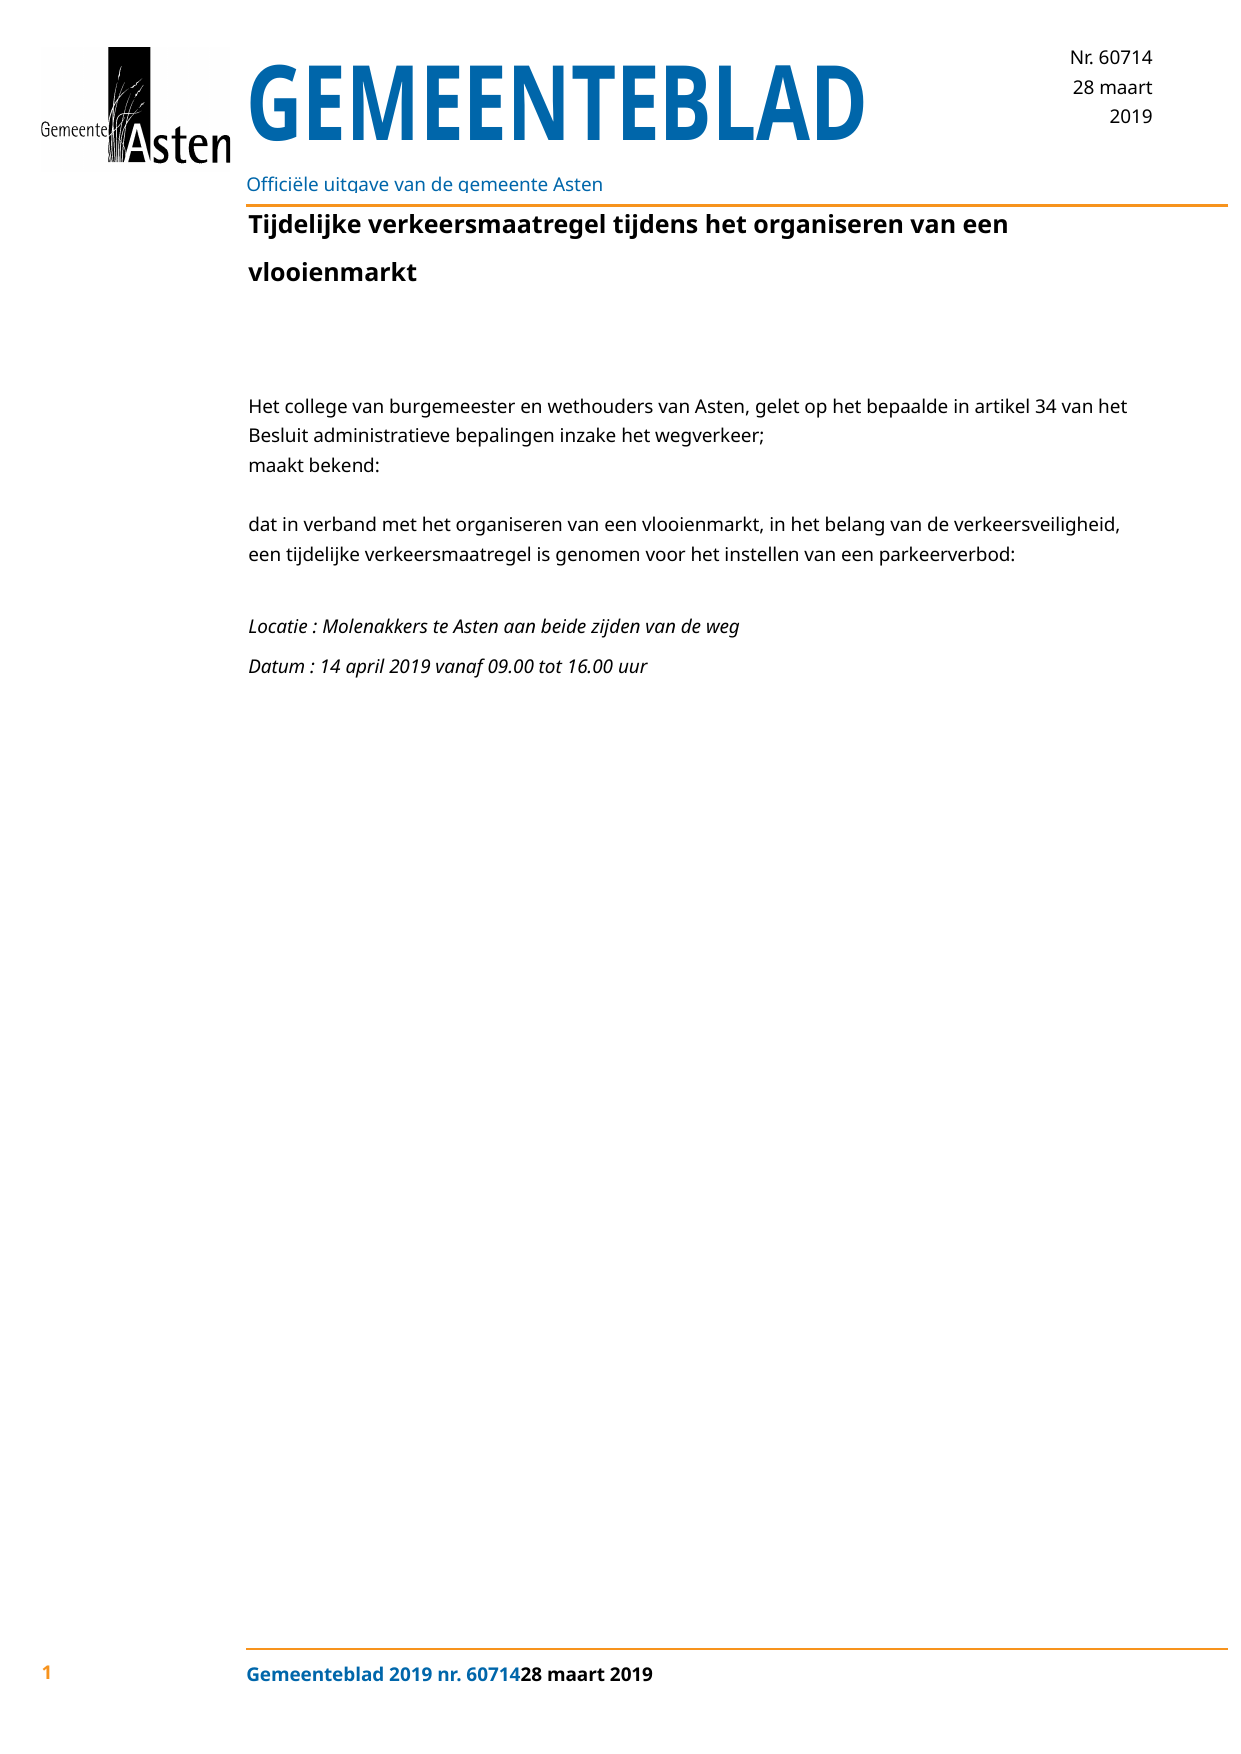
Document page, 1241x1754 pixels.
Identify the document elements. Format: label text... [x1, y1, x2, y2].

text maakt bekend: [248, 452, 1152, 478]
text Datum : 14 april 2019 vanaf 09.00 tot 16.00 uur [248, 653, 1152, 678]
picture [41, 47, 231, 172]
text Tijdelijke verkeersmaatregel tijdens het organiseren van een vlooienmarkt [248, 207, 1152, 288]
text Locatie : Molenakkers te Asten aan beide zijden van de weg [248, 613, 1152, 639]
text Het college van burgemeester en wethouders van Asten, gelet op het bepaalde in artikel 34 van het Besluit administratieve bepalingen inzake het wegverkeer; [248, 393, 1152, 448]
text dat in verband met het organiseren van een vlooienmarkt, in het belang van de verkeersveiligheid, een tijdelijke verkeersmaatregel is genomen voor het instellen van een parkeerverbod: [248, 511, 1152, 567]
